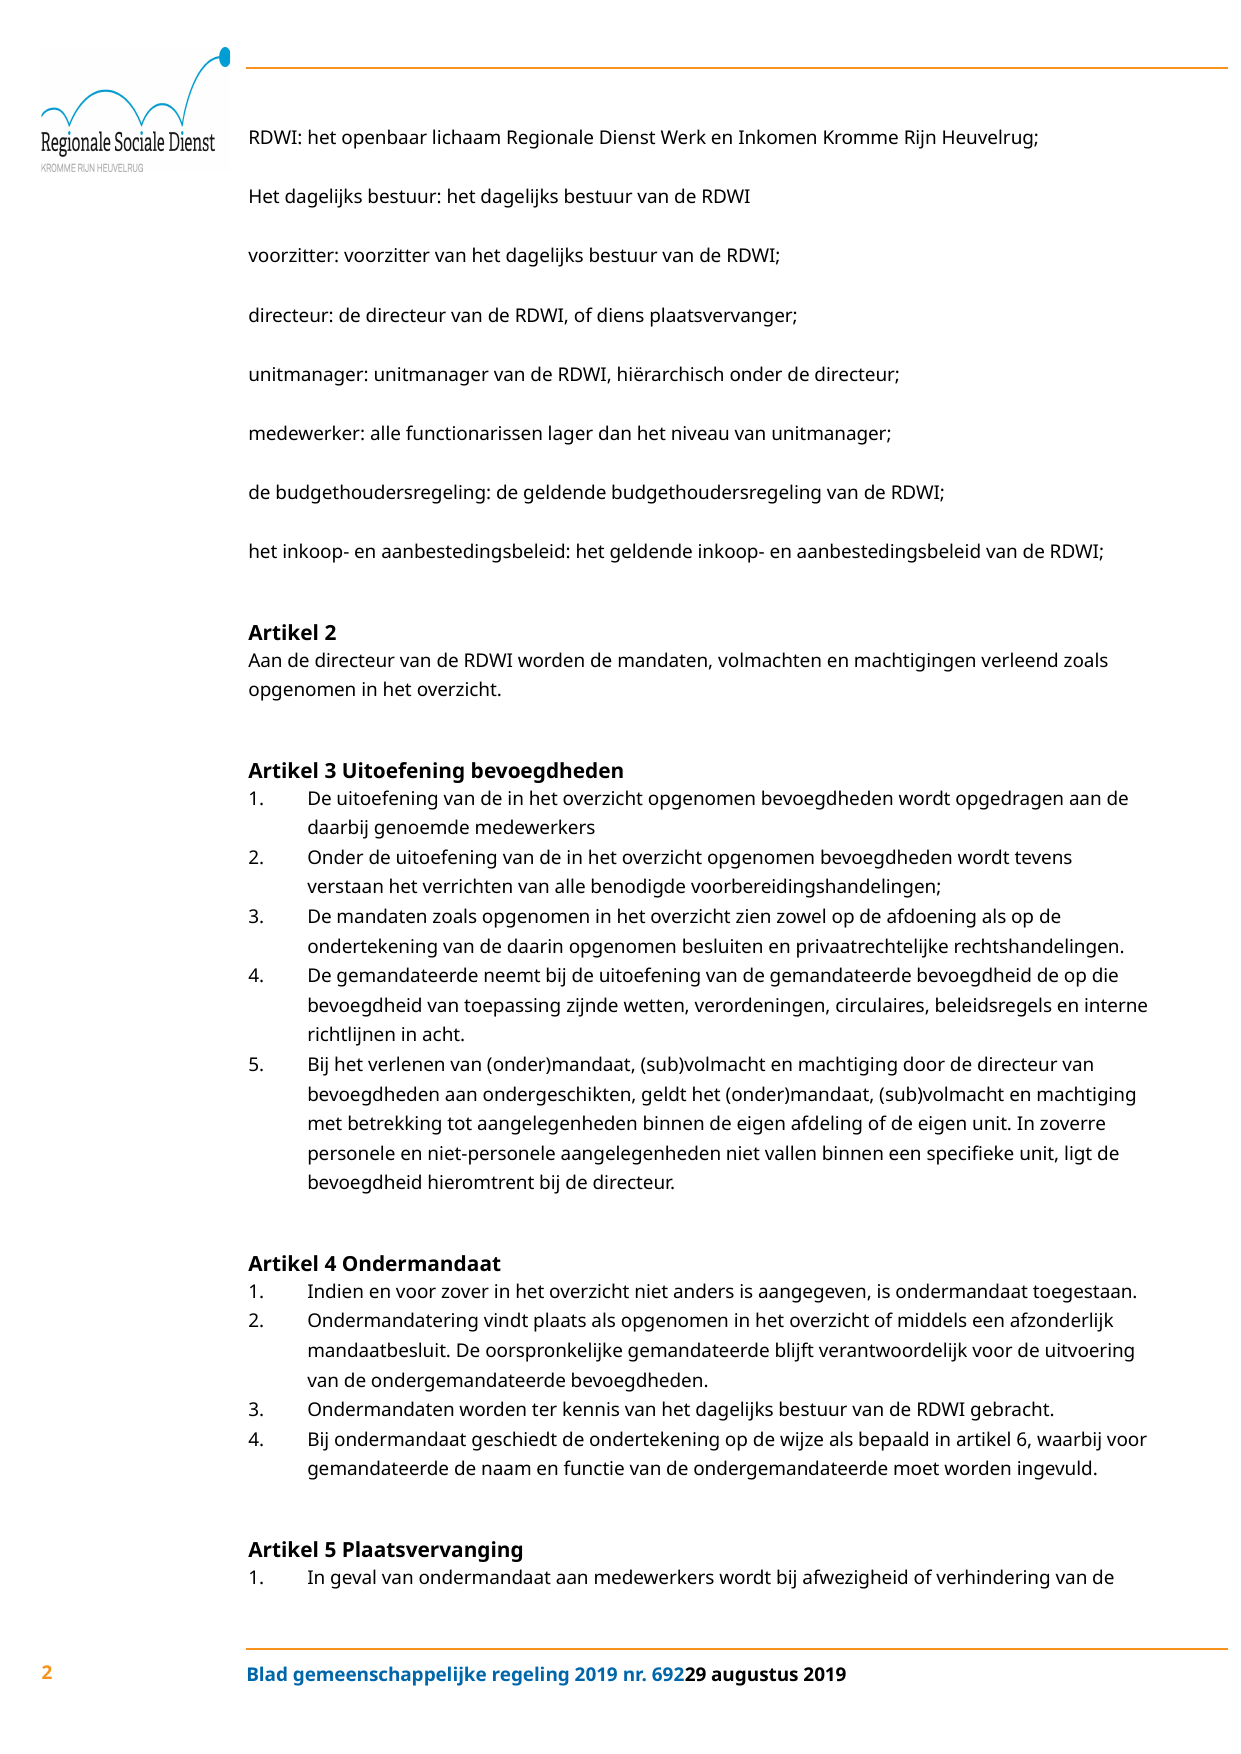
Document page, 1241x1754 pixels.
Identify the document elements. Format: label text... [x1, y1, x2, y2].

list De mandaten zoals opgenomen in het overzicht zien zowel op de afdoening als op de ondertekening van de daarin opgenomen besluiten en privaatrechtelijke rechtshandelingen. [248, 903, 1152, 959]
list De uitoefening van de in het overzicht opgenomen bevoegdheden wordt opgedragen aan de daarbij genoemde medewerkers [248, 785, 1152, 840]
picture [41, 47, 231, 172]
list In geval van ondermandaat aan medewerkers wordt bij afwezigheid of verhindering van de [248, 1564, 1152, 1590]
list Ondermandaten worden ter kennis van het dagelijks bestuur van de RDWI gebracht. [248, 1396, 1152, 1422]
text RDWI: het openbaar lichaam Regionale Dienst Werk en Inkomen Kromme Rijn Heuvelrug; [248, 124, 1152, 150]
list De gemandateerde neemt bij de uitoefening van de gemandateerde bevoegdheid de op die bevoegdheid van toepassing zijnde wetten, verordeningen, circulaires, beleidsregels en interne richtlijnen in acht. [248, 962, 1152, 1047]
text Artikel 5 Plaatsvervanging [248, 1536, 1152, 1564]
text unitmanager: unitmanager van de RDWI, hiërarchisch onder de directeur; [248, 361, 1152, 387]
list Onder de uitoefening van de in het overzicht opgenomen bevoegdheden wordt tevens verstaan het verrichten van alle benodigde voorbereidingshandelingen; [248, 844, 1152, 899]
text Aan de directeur van de RDWI worden de mandaten, volmachten en machtigingen verleend zoals opgenomen in het overzicht. [248, 647, 1152, 702]
text Artikel 3 Uitoefening bevoegdheden [248, 757, 1152, 785]
text medewerker: alle functionarissen lager dan het niveau van unitmanager; [248, 420, 1152, 446]
text de budgethoudersregeling: de geldende budgethoudersregeling van de RDWI; [248, 479, 1152, 505]
text Het dagelijks bestuur: het dagelijks bestuur van de RDWI [248, 183, 1152, 209]
list Ondermandatering vindt plaats als opgenomen in het overzicht of middels een afzonderlijk mandaatbesluit. De oorspronkelijke gemandateerde blijft verantwoordelijk voor de uitvoering van de ondergemandateerde bevoegdheden. [248, 1308, 1152, 1392]
list Bij ondermandaat geschiedt de ondertekening op de wijze als bepaald in artikel 6, waarbij voor gemandateerde de naam en functie van de ondergemandateerde moet worden ingevuld. [248, 1426, 1152, 1481]
text Artikel 2 [248, 618, 1152, 647]
text voorzitter: voorzitter van het dagelijks bestuur van de RDWI; [248, 243, 1152, 268]
list Indien en voor zover in het overzicht niet anders is aangegeven, is ondermandaat toegestaan. [248, 1278, 1152, 1304]
text Artikel 4 Ondermandaat [248, 1249, 1152, 1278]
list Bij het verlenen van (onder)mandaat, (sub)volmacht en machtiging door de directeur van bevoegdheden aan ondergeschikten, geldt het (onder)mandaat, (sub)volmacht en machtiging met betrekking tot aangelegenheden binnen de eigen afdeling of de eigen unit. In zoverre personele en niet-personele aangelegenheden niet vallen binnen een specifieke unit, ligt de bevoegdheid hieromtrent bij de directeur. [248, 1051, 1152, 1195]
text het inkoop- en aanbestedingsbeleid: het geldende inkoop- en aanbestedingsbeleid van de RDWI; [248, 538, 1152, 564]
text directeur: de directeur van de RDWI, of diens plaatsvervanger; [248, 302, 1152, 328]
